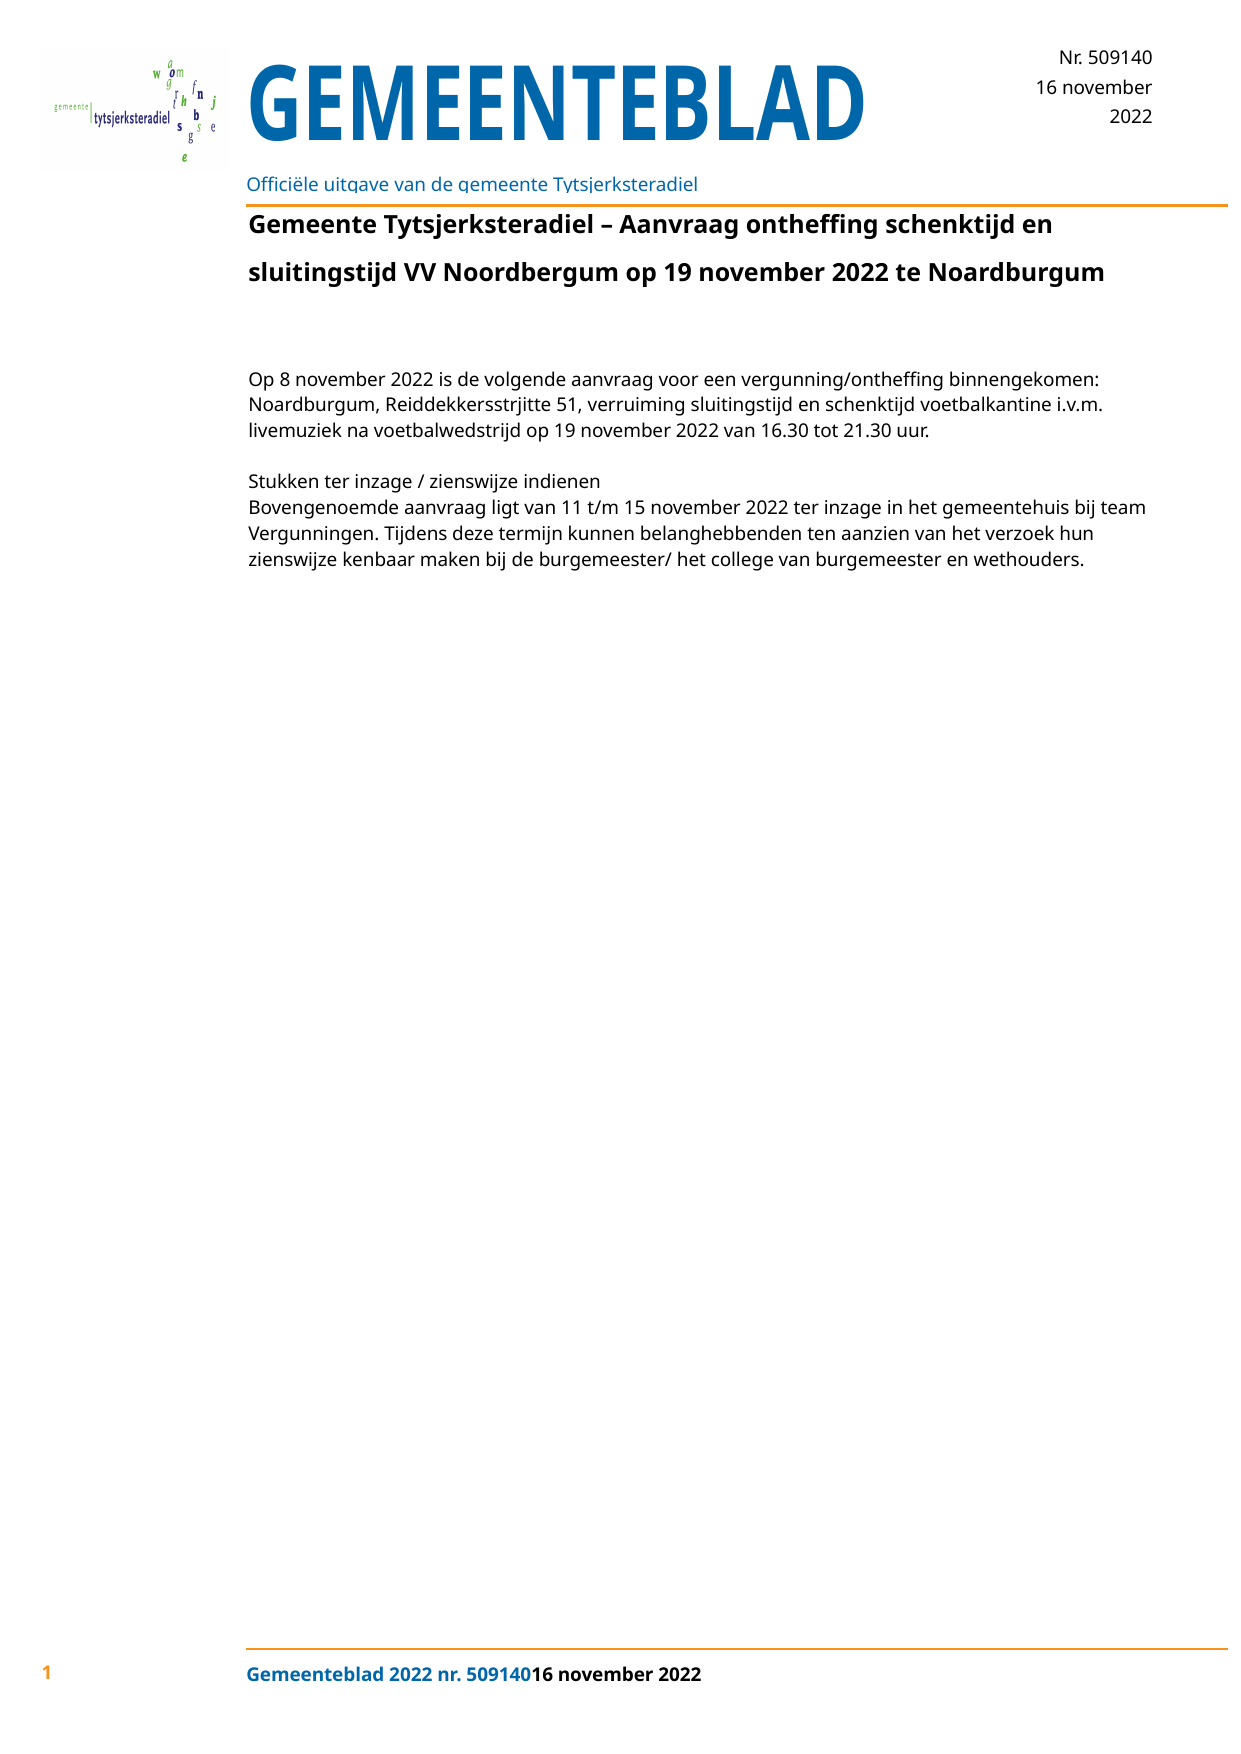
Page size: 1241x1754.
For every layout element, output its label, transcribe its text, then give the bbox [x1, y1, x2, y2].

picture [41, 47, 231, 172]
text Stukken ter inzage / zienswijze indienen [248, 469, 1152, 494]
text Bovengenoemde aanvraag ligt van 11 t/m 15 november 2022 ter inzage in het gemeentehuis bij team Vergunningen. Tijdens deze termijn kunnen belanghebbenden ten aanzien van het verzoek hun zienswijze kenbaar maken bij de burgemeester/ het college van burgemeester en wethouders. [248, 494, 1152, 572]
text Noardburgum, Reiddekkersstrjitte 51, verruiming sluitingstijd en schenktijd voetbalkantine i.v.m. livemuziek na voetbalwedstrijd op 19 november 2022 van 16.30 tot 21.30 uur. [248, 391, 1152, 443]
text Gemeente Tytsjerksteradiel – Aanvraag ontheffing schenktijd en sluitingstijd VV Noordbergum op 19 november 2022 te Noardburgum [248, 207, 1152, 288]
text Op 8 november 2022 is de volgende aanvraag voor een vergunning/ontheffing binnengekomen: [248, 366, 1152, 391]
